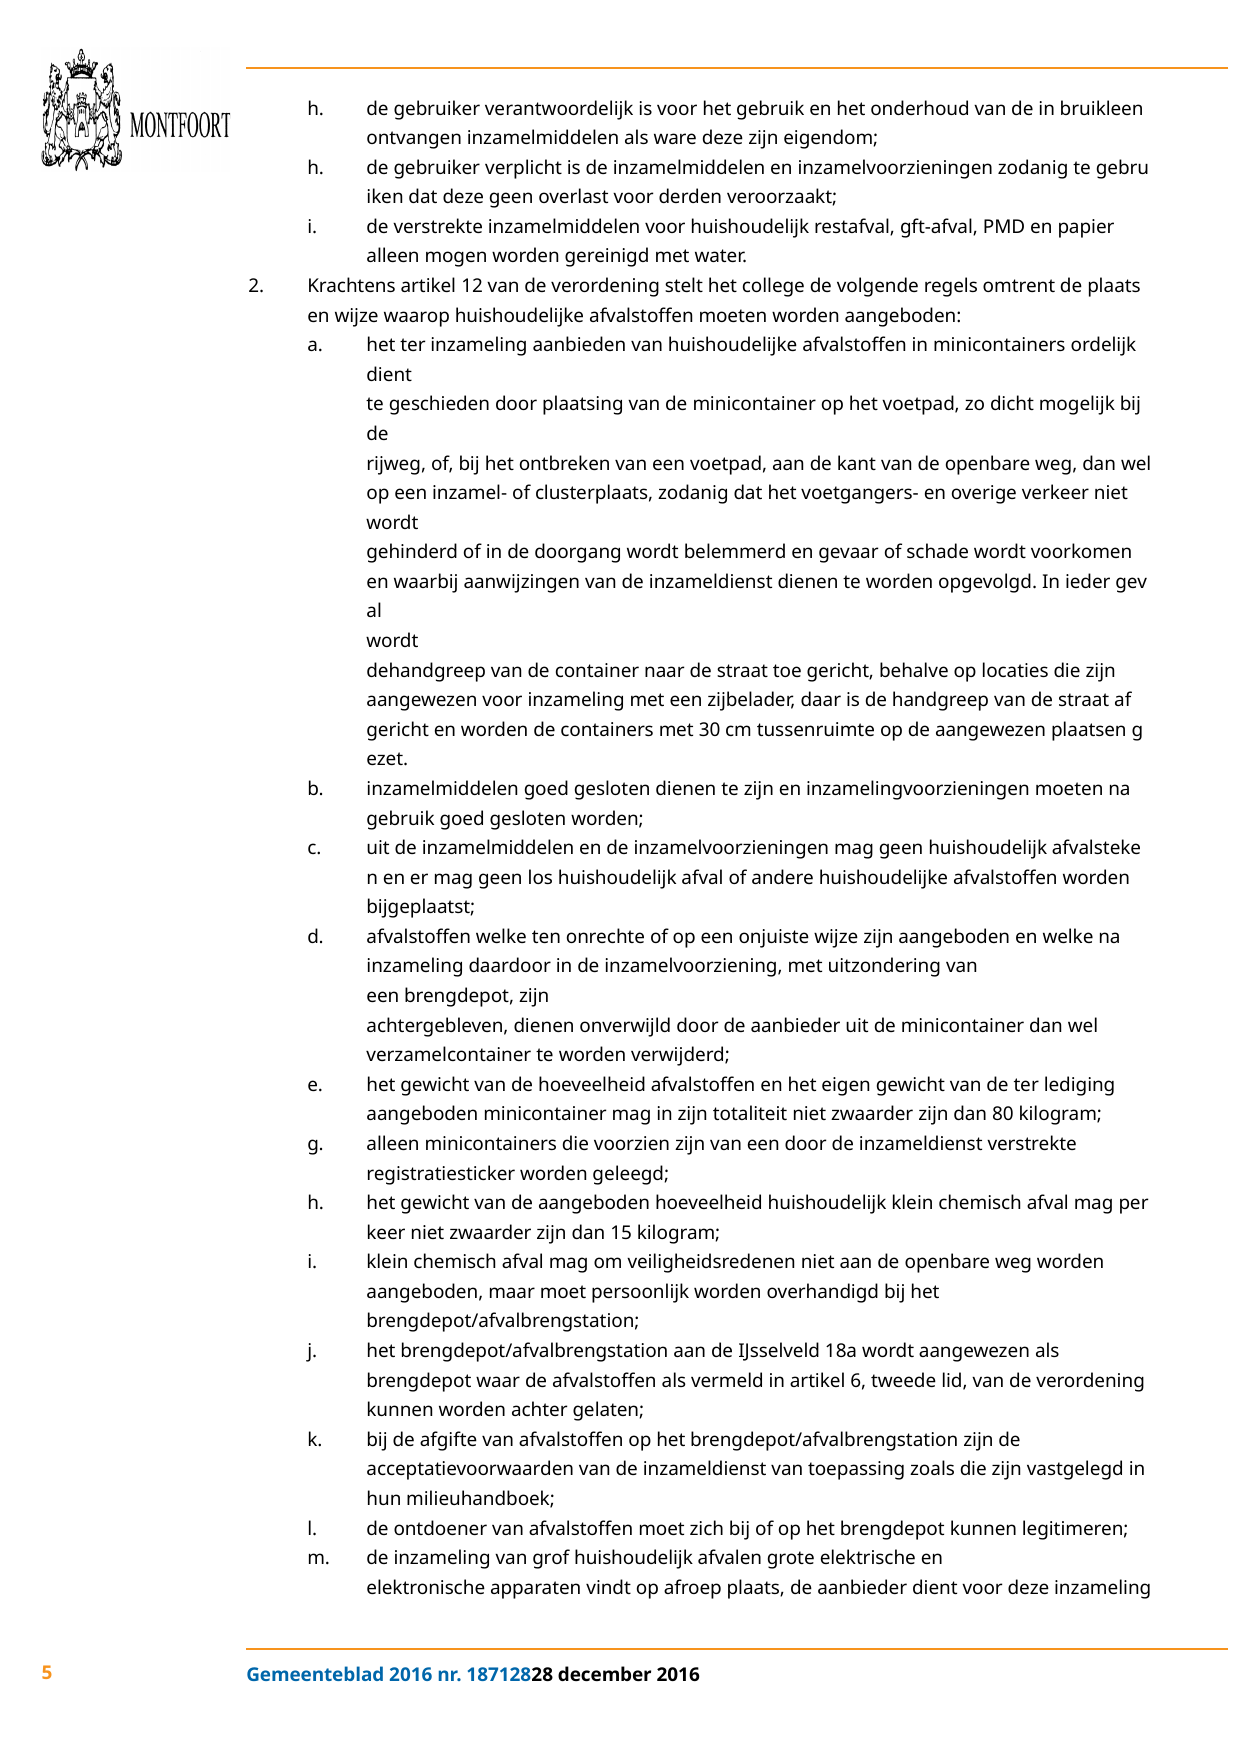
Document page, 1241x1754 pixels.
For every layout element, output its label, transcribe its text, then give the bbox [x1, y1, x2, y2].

list bij de afgifte van afvalstoffen op het brengdepot/afvalbrengstation zijn de acceptatievoorwaarden van de inzameldienst van toepassing zoals die zijn vastgelegd in hun milieuhandboek; [307, 1426, 1152, 1511]
list wordt gehinderd of in de doorgang wordt belemmerd en gevaar of schade wordt voorkomen en waarbij aanwijzingen van de inzameldienst dienen te worden opgevolgd. In ieder geval [307, 509, 1152, 623]
list alleen minicontainers die voorzien zijn van een door de inzameldienst verstrekte registratiesticker worden geleegd; [307, 1130, 1152, 1186]
list op een inzamel- of clusterplaats, zodanig dat het voetgangers- en overige verkeer niet [307, 479, 1152, 505]
list de inzameling van grof huishoudelijk afvalen grote elektrische en elektronische apparaten vindt op afroep plaats, de aanbieder dient voor deze inzameling [307, 1544, 1152, 1600]
list Krachtens artikel 12 van de verordening stelt het college de volgende regels omtrent de plaats en wijze waarop huishoudelijke afvalstoffen moeten worden aangeboden: [248, 272, 1152, 328]
list de gebruiker verplicht is de inzamelmiddelen en inzamelvoorzieningen zodanig te gebruiken dat deze geen overlast voor derden veroorzaakt; [307, 154, 1152, 209]
list de gebruiker verantwoordelijk is voor het gebruik en het onderhoud van de in bruikleen ontvangen inzamelmiddelen als ware deze zijn eigendom; [307, 95, 1152, 150]
list de verstrekte inzamelmiddelen voor huishoudelijk restafval, gft-afval, PMD en papier alleen mogen worden gereinigd met water. [307, 213, 1152, 268]
list aangewezen voor inzameling met een zijbelader, daar is de handgreep van de straat af gericht en worden de containers met 30 cm tussenruimte op de aangewezen plaatsen gezet. [307, 686, 1152, 771]
list rijweg, of, bij het ontbreken van een voetpad, aan de kant van de openbare weg, dan wel [307, 450, 1152, 476]
list de ontdoener van afvalstoffen moet zich bij of op het brengdepot kunnen legitimeren; [307, 1515, 1152, 1541]
list wordt dehandgreep van de container naar de straat toe gericht, behalve op locaties die zijn [307, 627, 1152, 683]
list het gewicht van de hoeveelheid afvalstoffen en het eigen gewicht van de ter lediging aangeboden minicontainer mag in zijn totaliteit niet zwaarder zijn dan 80 kilogram; [307, 1071, 1152, 1126]
list het brengdepot/afvalbrengstation aan de IJsselveld 18a wordt aangewezen als brengdepot waar de afvalstoffen als vermeld in artikel 6, tweede lid, van de verordening kunnen worden achter gelaten; [307, 1337, 1152, 1422]
list uit de inzamelmiddelen en de inzamelvoorzieningen mag geen huishoudelijk afvalsteken en er mag geen los huishoudelijk afval of andere huishoudelijke afvalstoffen worden bijgeplaatst; [307, 834, 1152, 919]
picture [41, 47, 231, 172]
list het ter inzameling aanbieden van huishoudelijke afvalstoffen in minicontainers ordelijk dient te geschieden door plaatsing van de minicontainer op het voetpad, zo dicht mogelijk bij de [307, 331, 1152, 446]
list klein chemisch afval mag om veiligheidsredenen niet aan de openbare weg worden aangeboden, maar moet persoonlijk worden overhandigd bij het brengdepot/afvalbrengstation; [307, 1248, 1152, 1333]
list afvalstoffen welke ten onrechte of op een onjuiste wijze zijn aangeboden en welke na inzameling daardoor in de inzamelvoorziening, met uitzondering van een brengdepot, zijn achtergebleven, dienen onverwijld door de aanbieder uit de minicontainer dan wel verzamelcontainer te worden verwijderd; [307, 923, 1152, 1067]
list het gewicht van de aangeboden hoeveelheid huishoudelijk klein chemisch afval mag per keer niet zwaarder zijn dan 15 kilogram; [307, 1189, 1152, 1245]
list inzamelmiddelen goed gesloten dienen te zijn en inzamelingvoorzieningen moeten na gebruik goed gesloten worden; [307, 775, 1152, 831]
